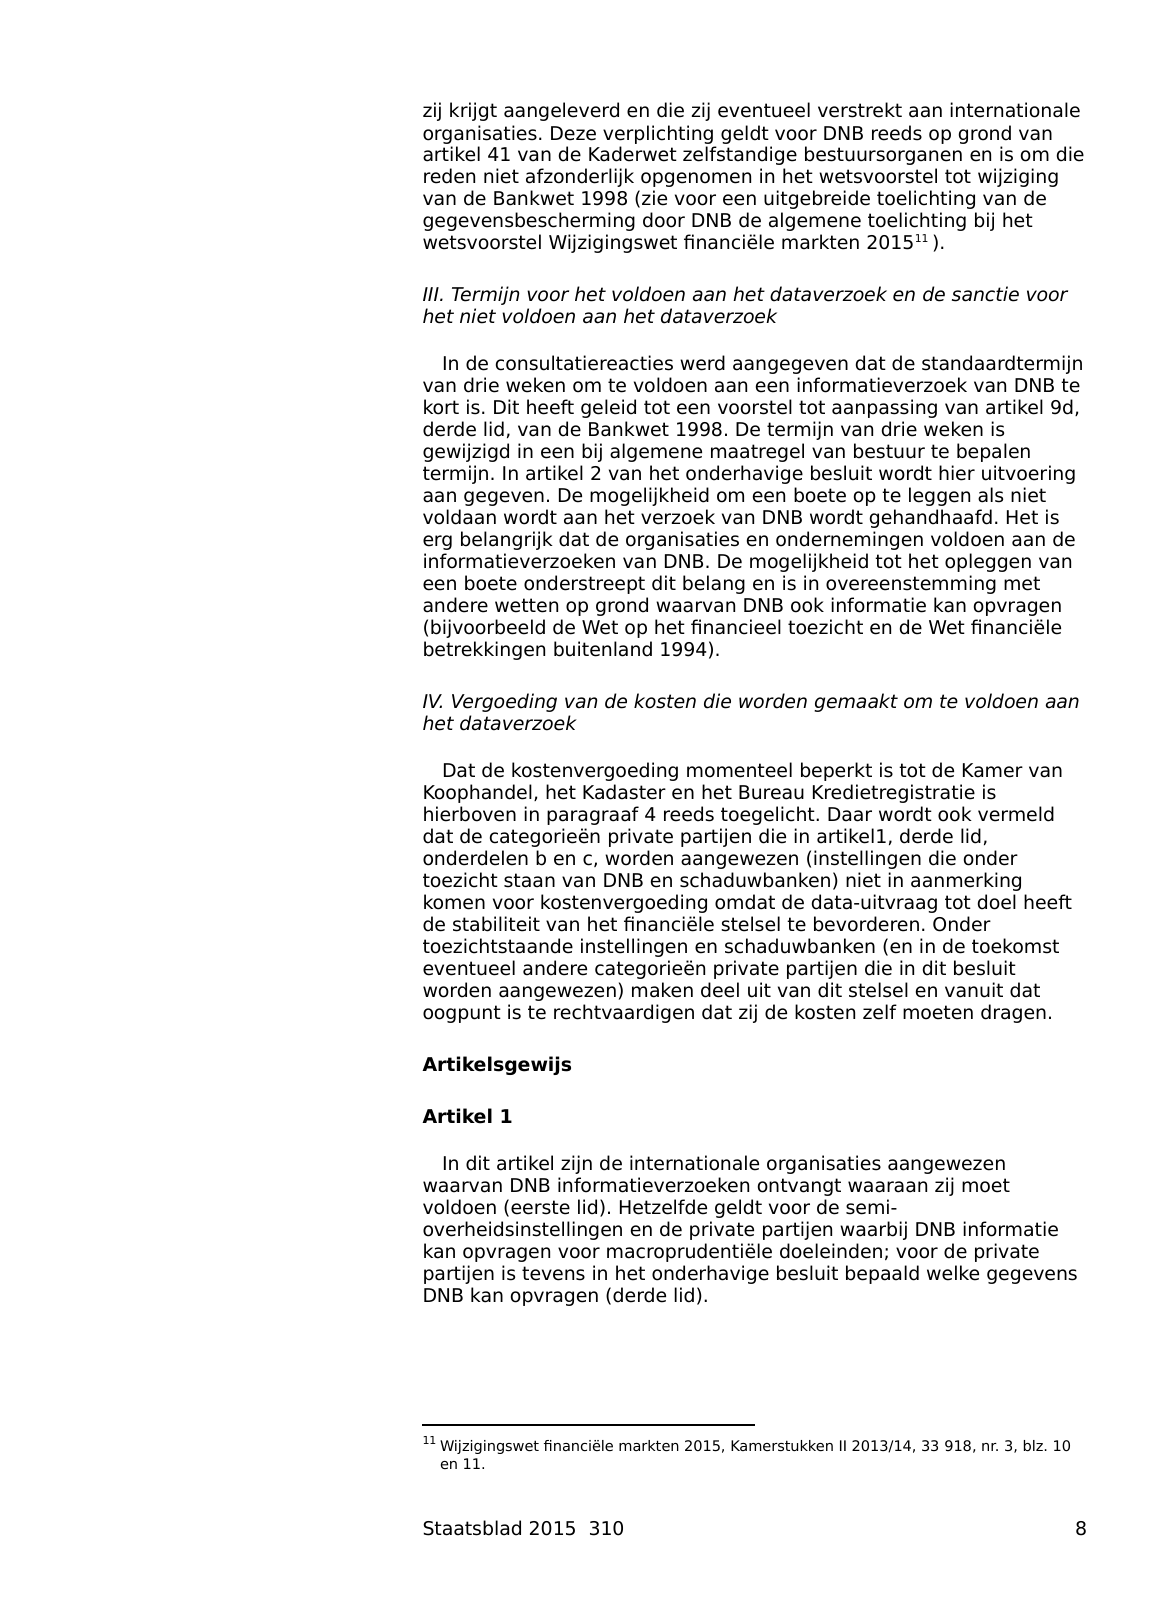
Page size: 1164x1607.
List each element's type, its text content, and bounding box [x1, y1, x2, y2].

subtitle III. Termijn voor het voldoen aan het dataverzoek en de sanctie voor het niet voldoen aan het dataverzoek [422, 284, 1087, 328]
text Dat de kostenvergoeding momenteel beperkt is tot de Kamer van Koophandel, het Kadaster en het Bureau Kredietregistratie is hierboven in paragraaf 4 reeds toegelicht. Daar wordt ook vermeld dat de categorieën private partijen die in artikel1, derde lid, onderdelen b en c, worden aangewezen (instellingen die onder toezicht staan van DNB en schaduwbanken) niet in aanmerking komen voor kostenvergoeding omdat de data-uitvraag tot doel heeft de stabiliteit van het financiële stelsel te bevorderen. Onder toezichtstaande instellingen en schaduwbanken (en in de toekomst eventueel andere categorieën private partijen die in dit besluit worden aangewezen) maken deel uit van dit stelsel en vanuit dat oogpunt is te rechtvaardigen dat zij de kosten zelf moeten dragen. [422, 760, 1087, 1024]
subtitle IV. Vergoeding van de kosten die worden gemaakt om te voldoen aan het dataverzoek [422, 691, 1087, 735]
text zij krijgt aangeleverd en die zij eventueel verstrekt aan internationale organisaties. Deze verplichting geldt voor DNB reeds op grond van artikel 41 van de Kaderwet zelfstandige bestuursorganen en is om die reden niet afzonderlijk opgenomen in het wetsvoorstel tot wijziging van de Bankwet 1998 (zie voor een uitgebreide toelichting van de gegevensbescherming door DNB de algemene toelichting bij het wetsvoorstel Wijzigingswet financiële markten 2015). [422, 100, 1087, 254]
text Wijzigingswet financiële markten 2015, Kamerstukken II 2013/14, 33 918, nr. 3, blz. 10 en 11. [422, 1434, 1087, 1473]
subtitle Artikelsgewijs [422, 1054, 1087, 1076]
text In de consultatiereacties werd aangegeven dat de standaardtermijn van drie weken om te voldoen aan een informatieverzoek van DNB te kort is. Dit heeft geleid tot een voorstel tot aanpassing van artikel 9d, derde lid, van de Bankwet 1998. De termijn van drie weken is gewijzigd in een bij algemene maatregel van bestuur te bepalen termijn. In artikel 2 van het onderhavige besluit wordt hier uitvoering aan gegeven. De mogelijkheid om een boete op te leggen als niet voldaan wordt aan het verzoek van DNB wordt gehandhaafd. Het is erg belangrijk dat de organisaties en ondernemingen voldoen aan de informatieverzoeken van DNB. De mogelijkheid tot het opleggen van een boete onderstreept dit belang en is in overeenstemming met andere wetten op grond waarvan DNB ook informatie kan opvragen (bijvoorbeeld de Wet op het financieel toezicht en de Wet financiële betrekkingen buitenland 1994). [422, 353, 1087, 661]
subtitle Artikel 1 [422, 1106, 1087, 1128]
text In dit artikel zijn de internationale organisaties aangewezen waarvan DNB informatieverzoeken ontvangt waaraan zij moet voldoen (eerste lid). Hetzelfde geldt voor de semi-overheidsinstellingen en de private partijen waarbij DNB informatie kan opvragen voor macroprudentiële doeleinden; voor de private partijen is tevens in het onderhavige besluit bepaald welke gegevens DNB kan opvragen (derde lid). [422, 1153, 1087, 1306]
